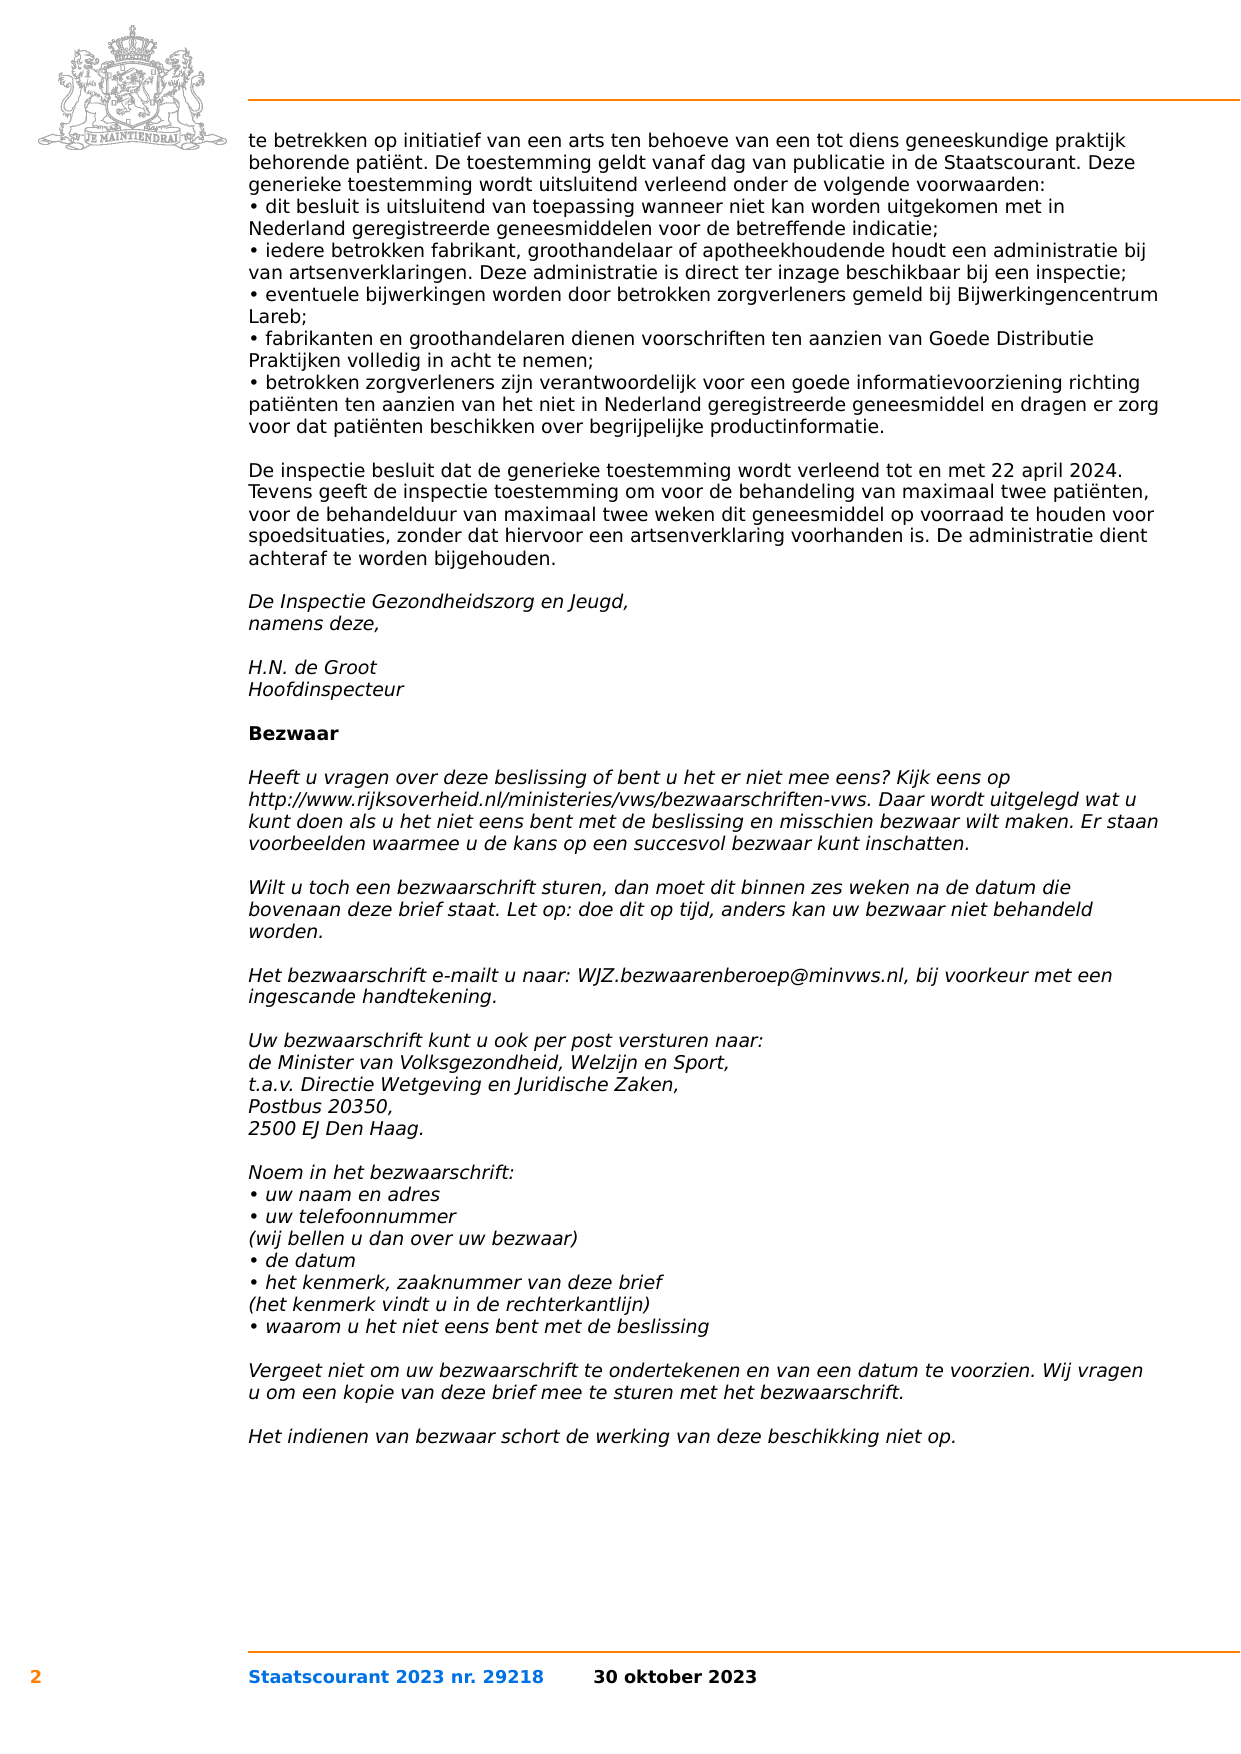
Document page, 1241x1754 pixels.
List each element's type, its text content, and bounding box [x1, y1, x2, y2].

text • het kenmerk, zaaknummer van deze brief [248, 1272, 1163, 1294]
text • uw telefoonnummer [248, 1206, 1163, 1228]
text Uw bezwaarschrift kunt u ook per post versturen naar: [248, 1030, 1163, 1052]
text • uw naam en adres [248, 1184, 1163, 1206]
text t.a.v. Directie Wetgeving en Juridische Zaken, [248, 1074, 1163, 1096]
text Vergeet niet om uw bezwaarschrift te ondertekenen en van een datum te voorzien. Wij vragen u om een kopie van deze brief mee te sturen met het bezwaarschrift. [248, 1360, 1163, 1404]
text Wilt u toch een bezwaarschrift sturen, dan moet dit binnen zes weken na de datum die bovenaan deze brief staat. Let op: doe dit op tijd, anders kan uw bezwaar niet behandeld worden. [248, 877, 1163, 943]
text • waarom u het niet eens bent met de beslissing [248, 1316, 1163, 1338]
text • fabrikanten en groothandelaren dienen voorschriften ten aanzien van Goede Distributie Praktijken volledig in acht te nemen; [248, 328, 1163, 372]
text De inspectie besluit dat de generieke toestemming wordt verleend tot en met 22 april 2024. Tevens geeft de inspectie toestemming om voor de behandeling van maximaal twee patiënten, voor de behandelduur van maximaal twee weken dit geneesmiddel op voorraad te houden voor spoedsituaties, zonder dat hiervoor een artsenverklaring voorhanden is. De administratie dient achteraf te worden bijgehouden. [248, 459, 1163, 569]
text Bezwaar [248, 723, 1163, 745]
text 2500 EJ Den Haag. [248, 1118, 1163, 1140]
text (wij bellen u dan over uw bezwaar) [248, 1228, 1163, 1250]
text Het indienen van bezwaar schort de werking van deze beschikking niet op. [248, 1426, 1163, 1448]
text (het kenmerk vindt u in de rechterkantlijn) [248, 1294, 1163, 1316]
text Noem in het bezwaarschrift: [248, 1162, 1163, 1184]
text • de datum [248, 1250, 1163, 1272]
text de Minister van Volksgezondheid, Welzijn en Sport, [248, 1052, 1163, 1074]
text te betrekken op initiatief van een arts ten behoeve van een tot diens geneeskundige praktijk behorende patiënt. De toestemming geldt vanaf dag van publicatie in de Staatscourant. Deze generieke toestemming wordt uitsluitend verleend onder de volgende voorwaarden: [248, 130, 1163, 196]
text • iedere betrokken fabrikant, groothandelaar of apotheekhoudende houdt een administratie bij van artsenverklaringen. Deze administratie is direct ter inzage beschikbaar bij een inspectie; [248, 240, 1163, 284]
picture [38, 25, 227, 150]
text • betrokken zorgverleners zijn verantwoordelijk voor een goede informatievoorziening richting patiënten ten aanzien van het niet in Nederland geregistreerde geneesmiddel en dragen er zorg voor dat patiënten beschikken over begrijpelijke productinformatie. [248, 372, 1163, 438]
text Postbus 20350, [248, 1096, 1163, 1118]
text • eventuele bijwerkingen worden door betrokken zorgverleners gemeld bij Bijwerkingencentrum Lareb; [248, 284, 1163, 328]
text • dit besluit is uitsluitend van toepassing wanneer niet kan worden uitgekomen met in Nederland geregistreerde geneesmiddelen voor de betreffende indicatie; [248, 196, 1163, 240]
text Heeft u vragen over deze beslissing of bent u het er niet mee eens? Kijk eens op http://www.rijksoverheid.nl/ministeries/vws/bezwaarschriften-vws. Daar wordt uitgelegd wat u kunt doen als u het niet eens bent met de beslissing en misschien bezwaar wilt maken. Er staan voorbeelden waarmee u de kans op een succesvol bezwaar kunt inschatten. [248, 767, 1163, 855]
text De Inspectie Gezondheidszorg en Jeugd, namens deze, H.N. de Groot Hoofdinspecteur [248, 591, 1163, 701]
text Het bezwaarschrift e-mailt u naar: WJZ.bezwaarenberoep@minvws.nl, bij voorkeur met een ingescande handtekening. [248, 964, 1163, 1008]
